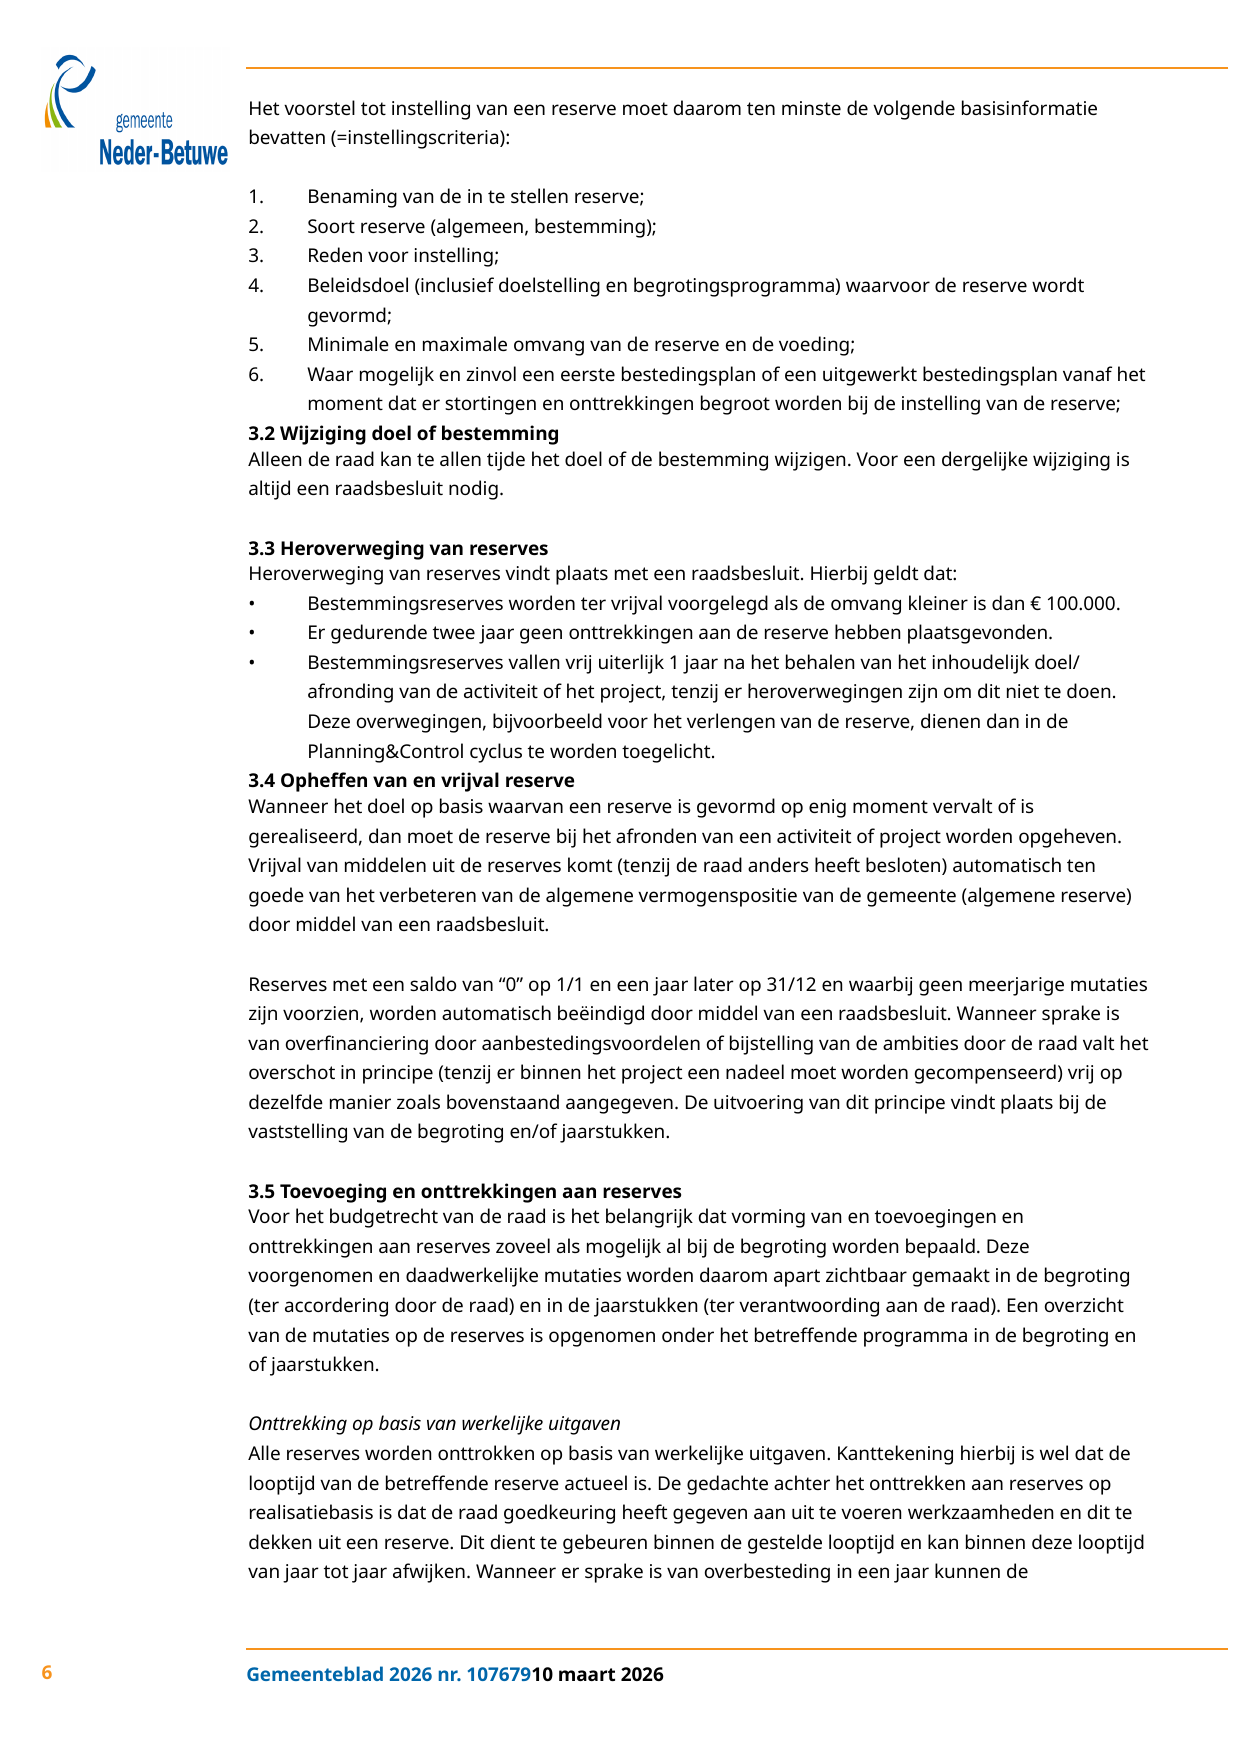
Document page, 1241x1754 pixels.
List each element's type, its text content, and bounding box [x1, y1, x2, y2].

text Onttrekking op basis van werkelijke uitgaven [248, 1411, 1152, 1436]
text 3.3 Heroverweging van reserves [248, 535, 1152, 560]
text 3.4 Opheffen van en vrijval reserve [248, 767, 1152, 793]
list Waar mogelijk en zinvol een eerste bestedingsplan of een uitgewerkt bestedingsplan vanaf het moment dat er stortingen en onttrekkingen begroot worden bij de instelling van de reserve; [248, 361, 1152, 416]
picture [41, 47, 231, 172]
list Benaming van de in te stellen reserve; [248, 183, 1152, 209]
text 3.5 Toevoeging en onttrekkingen aan reserves [248, 1178, 1152, 1203]
list Soort reserve (algemeen, bestemming); [248, 213, 1152, 239]
list Beleidsdoel (inclusief doelstelling en begrotingsprogramma) waarvoor de reserve wordt gevormd; [248, 272, 1152, 328]
list Reden voor instelling; [248, 243, 1152, 268]
text Alle reserves worden onttrokken op basis van werkelijke uitgaven. Kanttekening hierbij is wel dat de looptijd van de betreffende reserve actueel is. De gedachte achter het onttrekken aan reserves op realisatiebasis is dat de raad goedkeuring heeft gegeven aan uit te voeren werkzaamheden en dit te dekken uit een reserve. Dit dient te gebeuren binnen de gestelde looptijd en kan binnen deze looptijd van jaar tot jaar afwijken. Wanneer er sprake is van overbesteding in een jaar kunnen de [248, 1440, 1152, 1584]
text Voor het budgetrecht van de raad is het belangrijk dat vorming van en toevoegingen en onttrekkingen aan reserves zoveel als mogelijk al bij de begroting worden bepaald. Deze voorgenomen en daadwerkelijke mutaties worden daarom apart zichtbaar gemaakt in de begroting (ter accordering door de raad) en in de jaarstukken (ter verantwoording aan de raad). Een overzicht van de mutaties op de reserves is opgenomen onder het betreffende programma in de begroting en of jaarstukken. [248, 1203, 1152, 1377]
text Het voorstel tot instelling van een reserve moet daarom ten minste de volgende basisinformatie bevatten (=instellingscriteria): [248, 95, 1152, 150]
text Wanneer het doel op basis waarvan een reserve is gevormd op enig moment vervalt of is gerealiseerd, dan moet de reserve bij het afronden van een activiteit of project worden opgeheven. Vrijval van middelen uit de reserves komt (tenzij de raad anders heeft besloten) automatisch ten goede van het verbeteren van de algemene vermogenspositie van de gemeente (algemene reserve) door middel van een raadsbesluit. [248, 793, 1152, 937]
list Bestemmingsreserves worden ter vrijval voorgelegd als de omvang kleiner is dan € 100.000. [248, 590, 1152, 616]
text 3.2 Wijziging doel of bestemming [248, 420, 1152, 446]
list Minimale en maximale omvang van de reserve en de voeding; [248, 331, 1152, 357]
text Heroverweging van reserves vindt plaats met een raadsbesluit. Hierbij geldt dat: [248, 560, 1152, 586]
list Bestemmingsreserves vallen vrij uiterlijk 1 jaar na het behalen van het inhoudelijk doel/ afronding van de activiteit of het project, tenzij er heroverwegingen zijn om dit niet te doen. Deze overwegingen, bijvoorbeeld voor het verlengen van de reserve, dienen dan in de Planning&Control cyclus te worden toegelicht. [248, 649, 1152, 764]
list Er gedurende twee jaar geen onttrekkingen aan de reserve hebben plaatsgevonden. [248, 619, 1152, 645]
text Alleen de raad kan te allen tijde het doel of de bestemming wijzigen. Voor een dergelijke wijziging is altijd een raadsbesluit nodig. [248, 446, 1152, 501]
text Reserves met een saldo van “0” op 1/1 en een jaar later op 31/12 en waarbij geen meerjarige mutaties zijn voorzien, worden automatisch beëindigd door middel van een raadsbesluit. Wanneer sprake is van overfinanciering door aanbestedingsvoordelen of bijstelling van de ambities door de raad valt het overschot in principe (tenzij er binnen het project een nadeel moet worden gecompenseerd) vrij op dezelfde manier zoals bovenstaand aangegeven. De uitvoering van dit principe vindt plaats bij de vaststelling van de begroting en/of jaarstukken. [248, 971, 1152, 1144]
